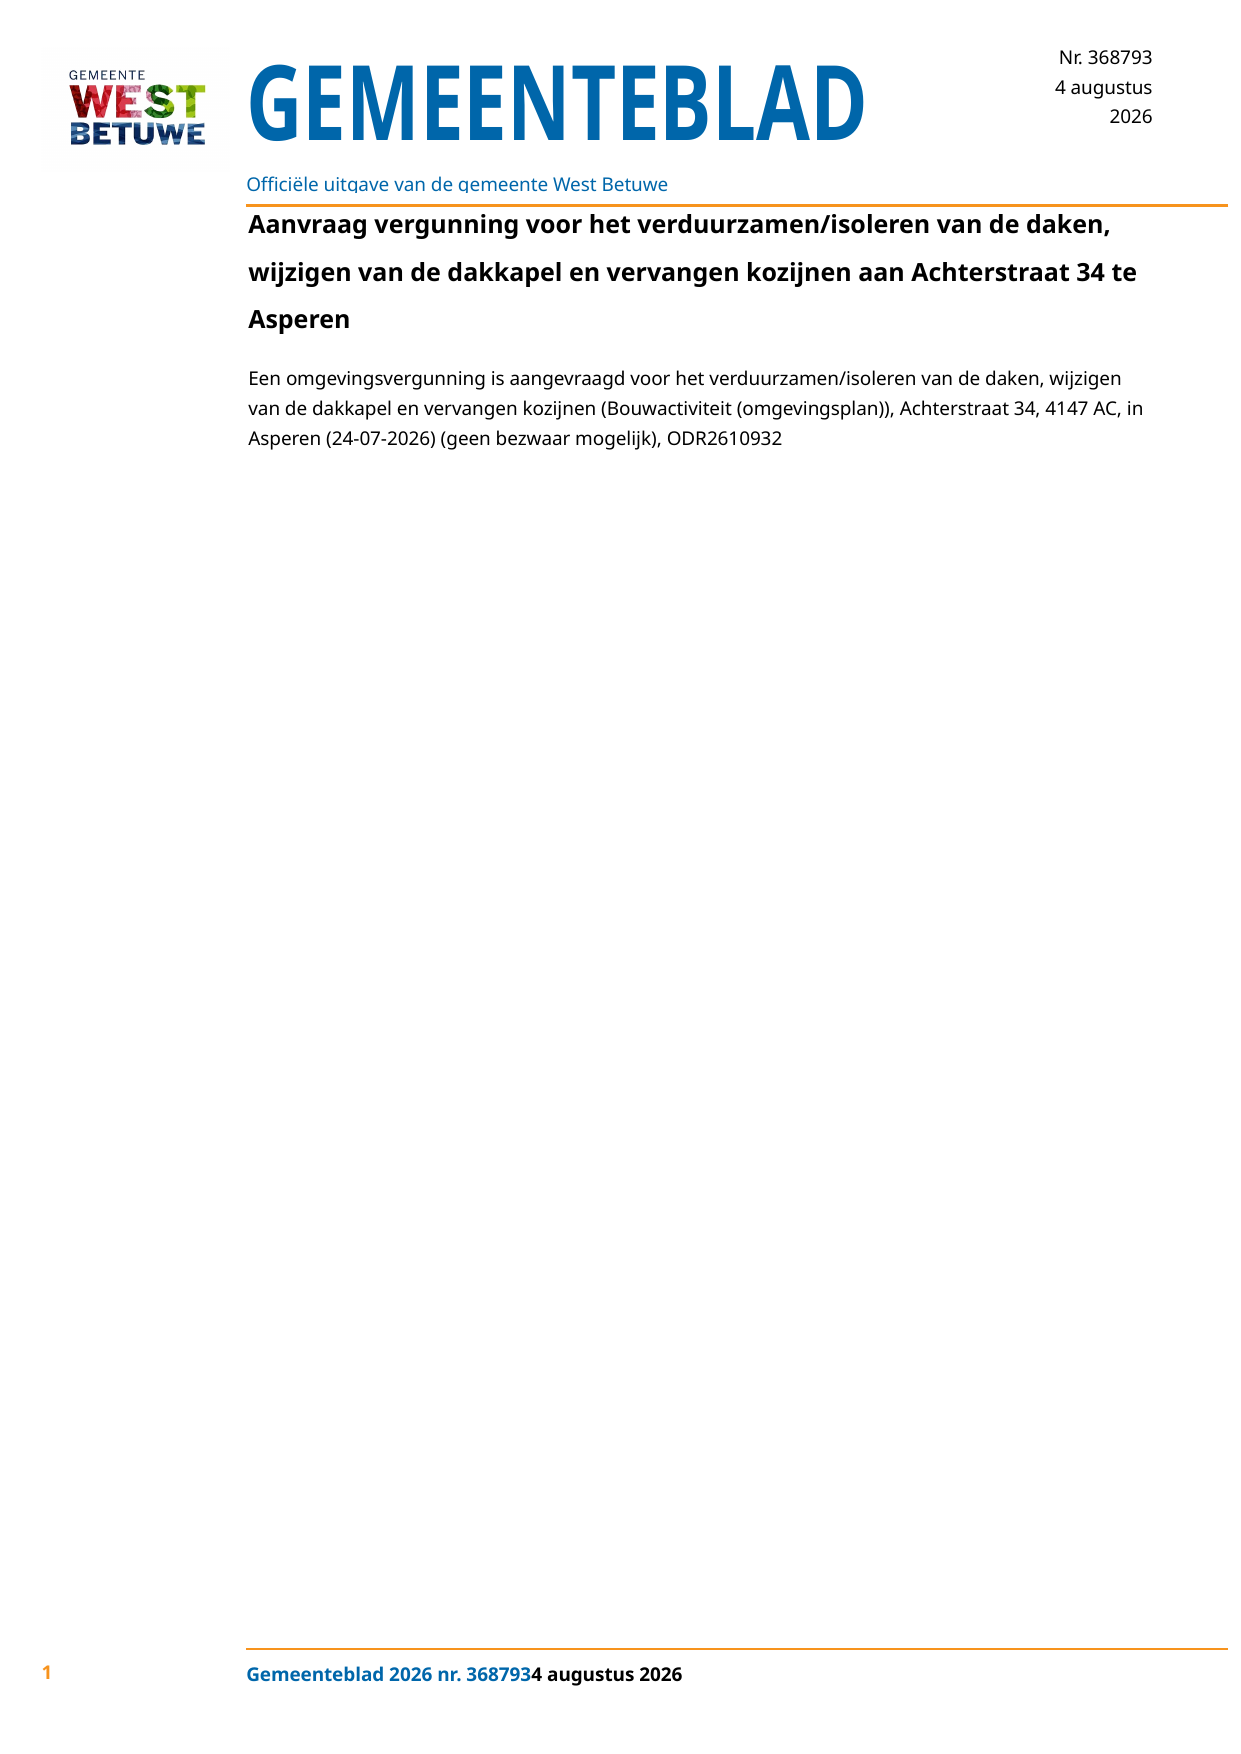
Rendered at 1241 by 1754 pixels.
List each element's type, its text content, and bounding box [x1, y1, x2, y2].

text Een omgevingsvergunning is aangevraagd voor het verduurzamen/isoleren van de daken, wijzigen van de dakkapel en vervangen kozijnen (Bouwactiviteit (omgevingsplan)), Achterstraat 34, 4147 AC, in Asperen (24-07-2026) (geen bezwaar mogelijk), ODR2610932 [248, 366, 1152, 450]
picture [41, 47, 231, 172]
text Aanvraag vergunning voor het verduurzamen/isoleren van de daken, wijzigen van de dakkapel en vervangen kozijnen aan Achterstraat 34 te Asperen [248, 207, 1152, 336]
